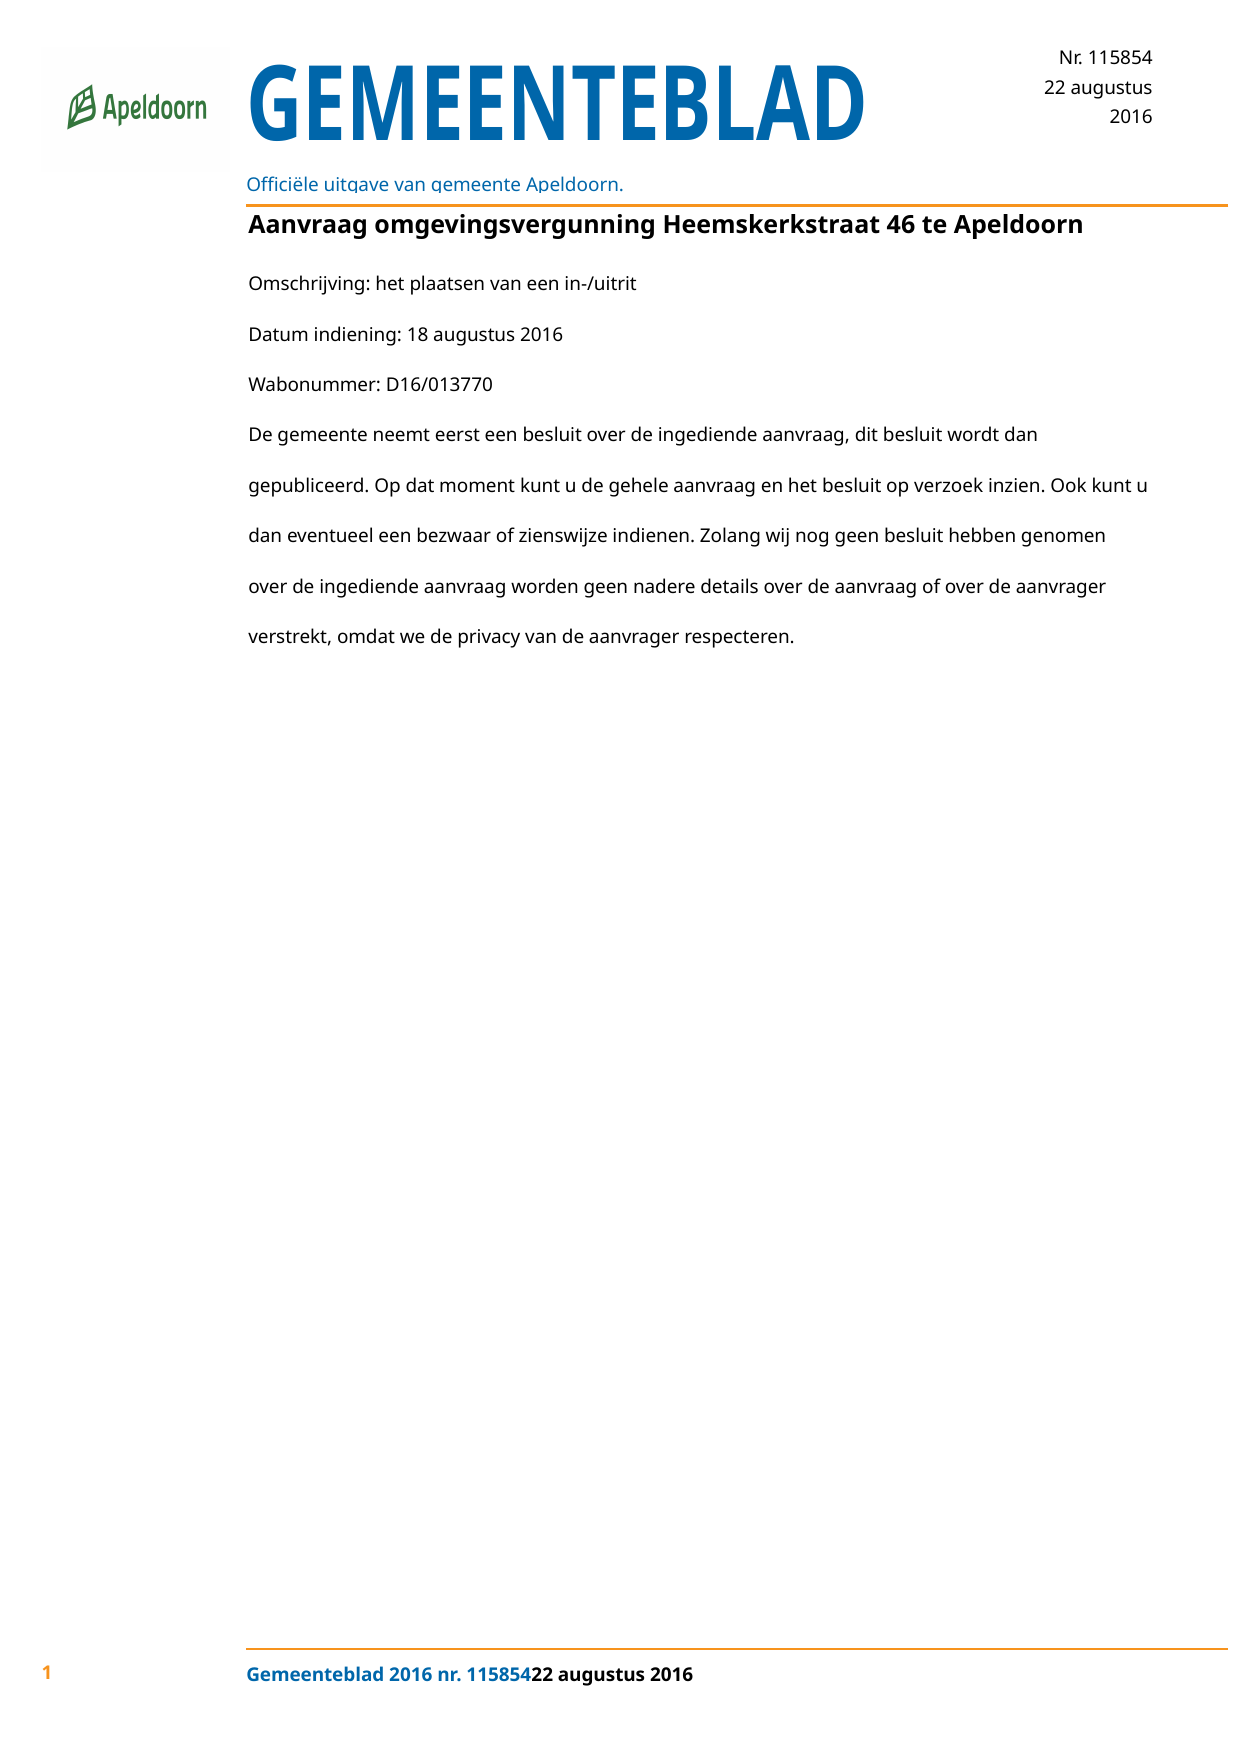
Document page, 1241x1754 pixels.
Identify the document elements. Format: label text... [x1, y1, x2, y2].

text De gemeente neemt eerst een besluit over de ingediende aanvraag, dit besluit wordt dan [248, 422, 1152, 447]
text dan eventueel een bezwaar of zienswijze indienen. Zolang wij nog geen besluit hebben genomen [248, 522, 1152, 548]
text over de ingediende aanvraag worden geen nadere details over de aanvraag of over de aanvrager [248, 573, 1152, 598]
text gepubliceerd. Op dat moment kunt u de gehele aanvraag en het besluit op verzoek inzien. Ook kunt u [248, 472, 1152, 498]
text Omschrijving: het plaatsen van een in-/uitrit [248, 270, 1152, 296]
text verstrekt, omdat we de privacy van de aanvrager respecteren. [248, 623, 1152, 649]
text Datum indiening: 18 augustus 2016 [248, 321, 1152, 346]
text Aanvraag omgevingsvergunning Heemskerkstraat 46 te Apeldoorn [248, 207, 1152, 241]
picture [41, 47, 231, 172]
text Wabonummer: D16/013770 [248, 371, 1152, 397]
